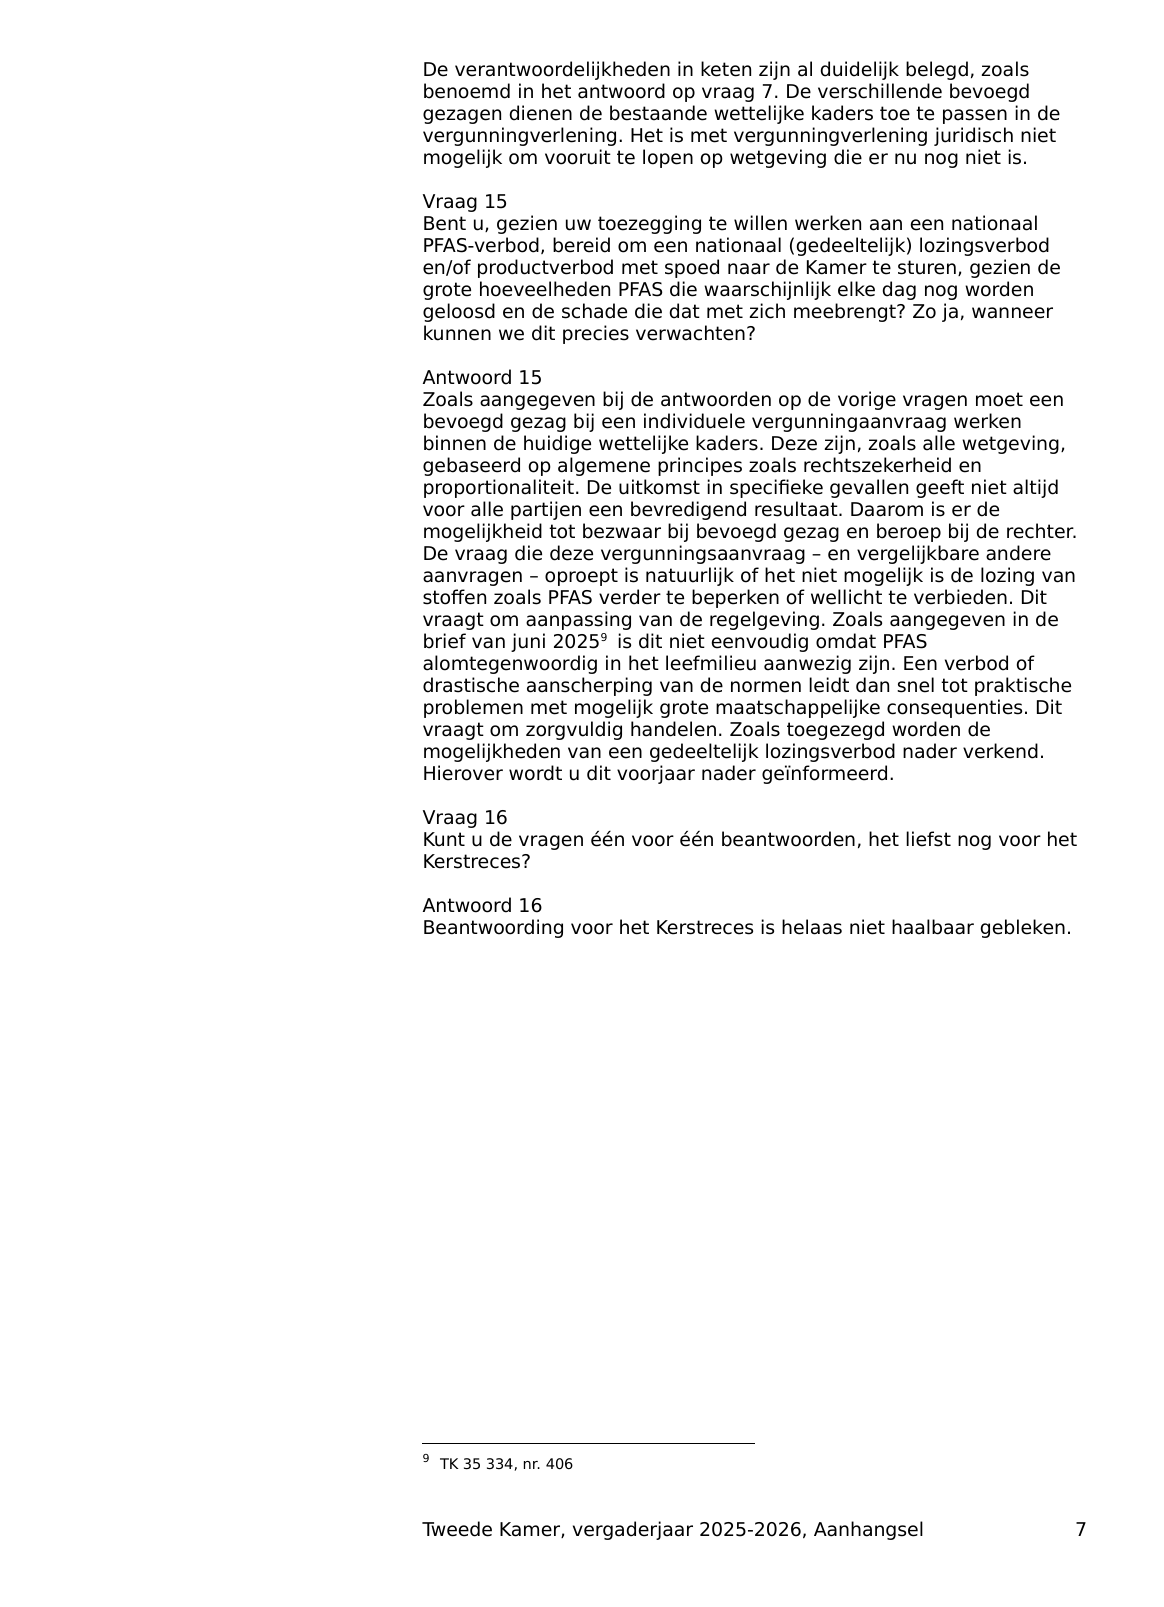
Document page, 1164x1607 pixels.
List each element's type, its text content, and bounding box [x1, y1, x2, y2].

text Zoals aangegeven bij de antwoorden op de vorige vragen moet een bevoegd gezag bij een individuele vergunningaanvraag werken binnen de huidige wettelijke kaders. Deze zijn, zoals alle wetgeving, gebaseerd op algemene principes zoals rechtszekerheid en proportionaliteit. De uitkomst in specifieke gevallen geeft niet altijd voor alle partijen een bevredigend resultaat. Daarom is er de mogelijkheid tot bezwaar bij bevoegd gezag en beroep bij de rechter. [422, 389, 1087, 543]
text Bent u, gezien uw toezegging te willen werken aan een nationaal PFAS-verbod, bereid om een nationaal (gedeeltelijk) lozingsverbod en/of productverbod met spoed naar de Kamer te sturen, gezien de grote hoeveelheden PFAS die waarschijnlijk elke dag nog worden geloosd en de schade die dat met zich meebrengt? Zo ja, wanneer kunnen we dit precies verwachten? [422, 213, 1087, 345]
text TK 35 334, nr. 406 [422, 1452, 1087, 1474]
text Antwoord 16 [422, 895, 1087, 917]
text De verantwoordelijkheden in keten zijn al duidelijk belegd, zoals benoemd in het antwoord op vraag 7. De verschillende bevoegd gezagen dienen de bestaande wettelijke kaders toe te passen in de vergunningverlening. Het is met vergunningverlening juridisch niet mogelijk om vooruit te lopen op wetgeving die er nu nog niet is. [422, 59, 1087, 169]
text Vraag 15 [422, 191, 1087, 213]
text De vraag die deze vergunningsaanvraag – en vergelijkbare andere aanvragen – oproept is natuurlijk of het niet mogelijk is de lozing van stoffen zoals PFAS verder te beperken of wellicht te verbieden. Dit vraagt om aanpassing van de regelgeving. Zoals aangegeven in de brief van juni 2025 is dit niet eenvoudig omdat PFAS alomtegenwoordig in het leefmilieu aanwezig zijn. Een verbod of drastische aanscherping van de normen leidt dan snel tot praktische problemen met mogelijk grote maatschappelijke consequenties. Dit vraagt om zorgvuldig handelen. Zoals toegezegd worden de mogelijkheden van een gedeeltelijk lozingsverbod nader verkend. Hierover wordt u dit voorjaar nader geïnformeerd. [422, 543, 1087, 785]
text Kunt u de vragen één voor één beantwoorden, het liefst nog voor het Kerstreces? [422, 829, 1087, 873]
text Beantwoording voor het Kerstreces is helaas niet haalbaar gebleken. [422, 917, 1087, 939]
text Vraag 16 [422, 807, 1087, 829]
text Antwoord 15 [422, 367, 1087, 389]
